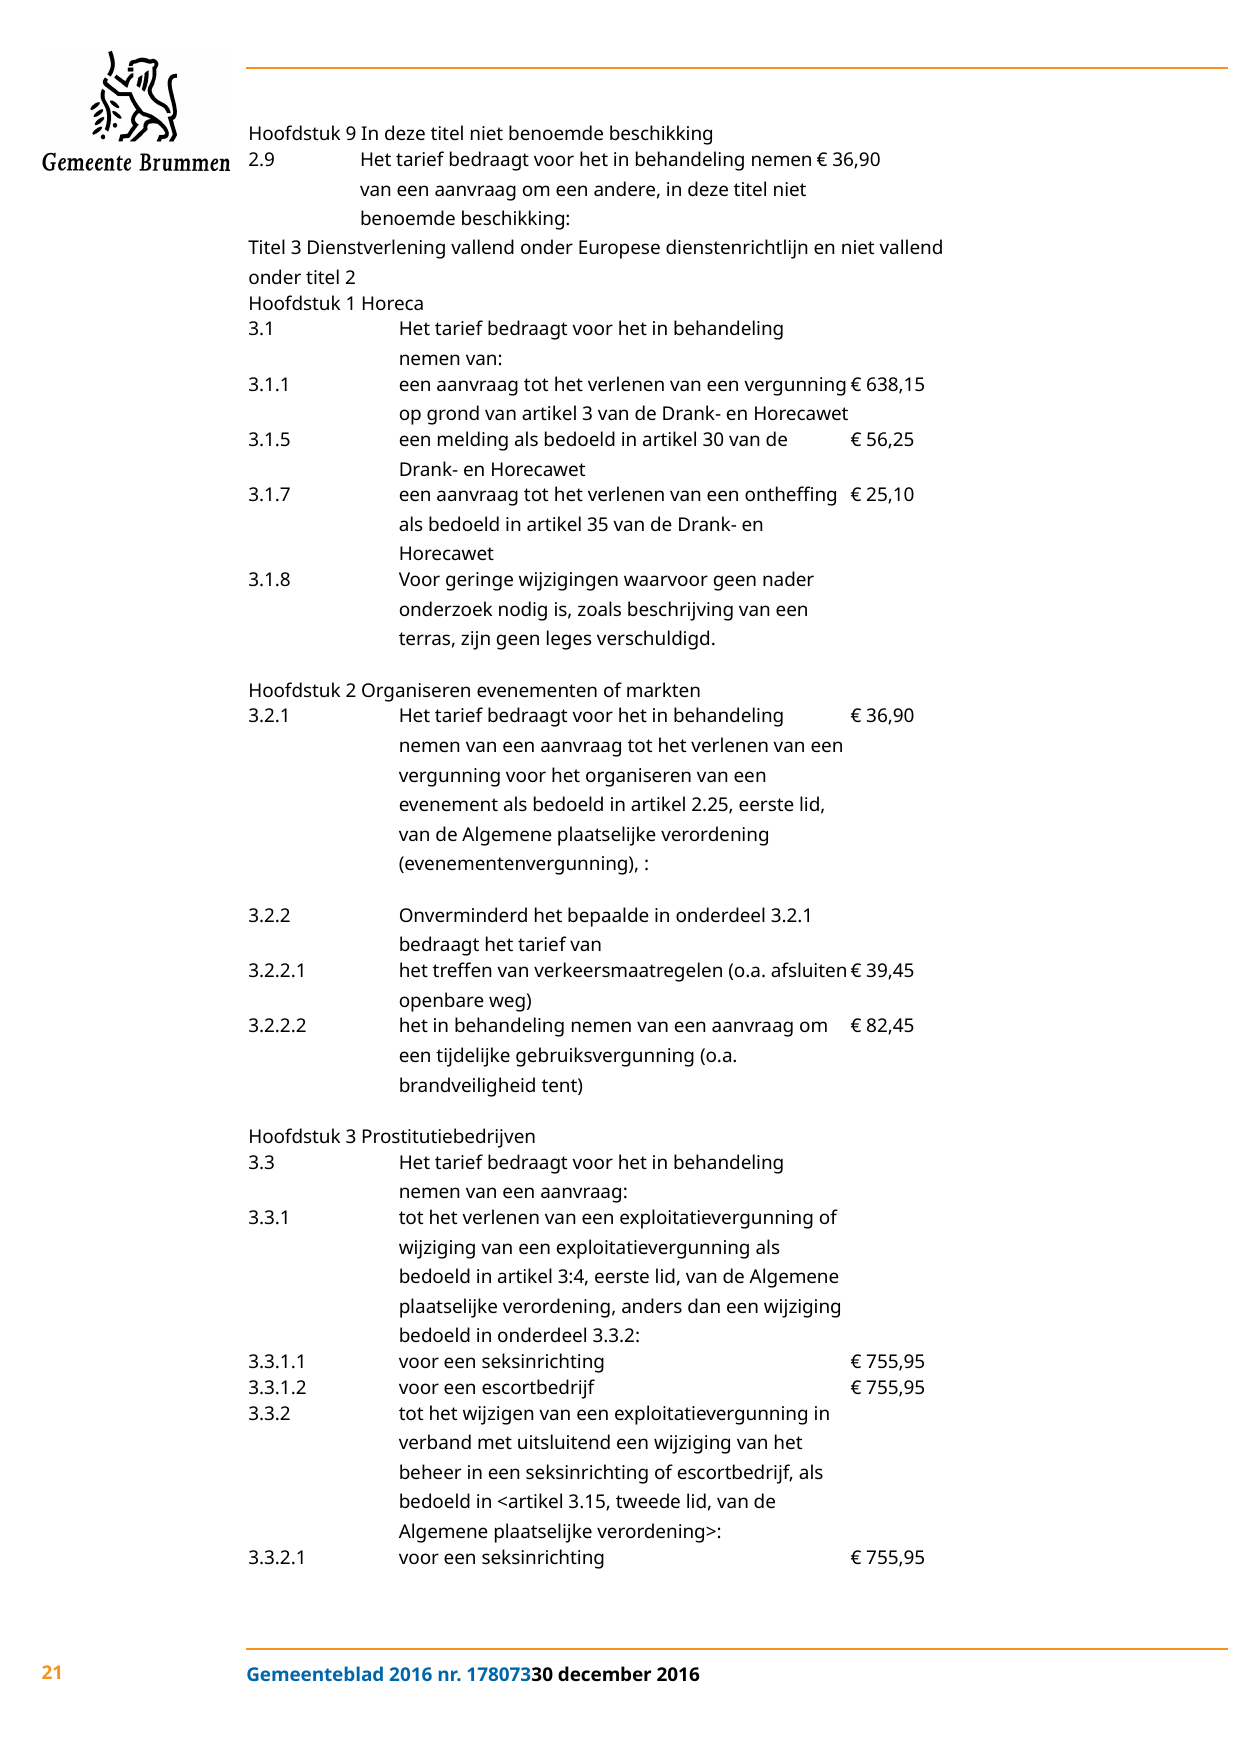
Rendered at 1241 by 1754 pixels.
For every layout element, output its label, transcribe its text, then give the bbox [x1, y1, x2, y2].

table_cell [850, 677, 1001, 703]
table_cell [1001, 1149, 1152, 1204]
table_cell [850, 566, 1001, 651]
table_cell € 638,15 [850, 371, 1001, 426]
table_cell Hoofdstuk 2 Organiseren evenementen of markten [248, 677, 850, 703]
table_cell 3.2.2 [248, 902, 398, 957]
table_cell [1001, 1098, 1152, 1123]
table_cell [1001, 1544, 1152, 1570]
table_cell € 755,95 [850, 1544, 1001, 1570]
table_cell Onverminderd het bepaalde in onderdeel 3.2.1 bedraagt het tarief van [399, 902, 850, 957]
table_cell [248, 1098, 398, 1123]
table_cell 3.2.2.1 [248, 958, 398, 1013]
table_cell [399, 1570, 850, 1595]
table_cell het treffen van verkeersmaatregelen (o.a. afsluiten openbare weg) [399, 958, 850, 1013]
table_cell [1001, 1400, 1152, 1544]
table_cell [1001, 371, 1152, 426]
table_cell € 56,25 [850, 426, 1001, 481]
table_cell [850, 876, 1001, 902]
table_cell [850, 1149, 1001, 1204]
table_cell [1001, 651, 1152, 677]
table_cell het in behandeling nemen van een aanvraag om een tijdelijke gebruiksvergunning (o.a. brandveiligheid tent) [399, 1013, 850, 1098]
table_cell [1001, 1123, 1152, 1149]
table_cell 3.2.2.2 [248, 1013, 398, 1098]
table_cell [1001, 703, 1152, 876]
table_cell [1001, 876, 1152, 902]
table_cell [850, 1400, 1001, 1544]
table_cell 2.9 [248, 146, 360, 231]
table_cell [399, 876, 850, 902]
table_cell 3.1.7 [248, 481, 398, 566]
table_cell een aanvraag tot het verlenen van een ontheffing als bedoeld in artikel 35 van de Drank- en Horecawet [399, 481, 850, 566]
table_cell een melding als bedoeld in artikel 30 van de Drank- en Horecawet [399, 426, 850, 481]
table_cell [1001, 1374, 1152, 1400]
table_cell [1001, 1204, 1152, 1348]
table_cell [850, 290, 1001, 316]
table_cell 3.1 [248, 316, 398, 371]
table_cell Het tarief bedraagt voor het in behandeling nemen van een aanvraag tot het verlenen van een vergunning voor het organiseren van een evenement als bedoeld in artikel 2.25, eerste lid, van de Algemene plaatselijke verordening (evenementenvergunning), : [399, 703, 850, 876]
table_cell tot het verlenen van een exploitatievergunning of wijziging van een exploitatievergunning als bedoeld in artikel 3:4, eerste lid, van de Algemene plaatselijke verordening, anders dan een wijziging bedoeld in onderdeel 3.3.2: [399, 1204, 850, 1348]
table_cell Het tarief bedraagt voor het in behandeling nemen van een aanvraag om een andere, in deze titel niet benoemde beschikking: [360, 146, 816, 231]
table_cell [1001, 1570, 1152, 1595]
table_cell [248, 95, 360, 121]
table_cell Hoofdstuk 3 Prostitutiebedrijven [248, 1123, 850, 1149]
table_cell [850, 651, 1001, 677]
table_cell [816, 95, 1040, 121]
table_cell 3.3.2 [248, 1400, 398, 1544]
table_cell [399, 1098, 850, 1123]
table_cell [1001, 677, 1152, 703]
table_cell € 755,95 [850, 1349, 1001, 1374]
table_cell [1001, 290, 1152, 316]
table_cell Hoofdstuk 9 In deze titel niet benoemde beschikking [248, 121, 1040, 146]
table_cell tot het wijzigen van een exploitatievergunning in verband met uitsluitend een wijziging van het beheer in een seksinrichting of escortbedrijf, als bedoeld in <artikel 3.15, tweede lid, van de Algemene plaatselijke verordening>: [399, 1400, 850, 1544]
table_cell [248, 651, 398, 677]
table_cell [248, 1570, 398, 1595]
table_cell 3.3.2.1 [248, 1544, 398, 1570]
table_cell [1001, 1013, 1152, 1098]
table_header [1001, 235, 1152, 290]
table_cell Voor geringe wijzigingen waarvoor geen nader onderzoek nodig is, zoals beschrijving van een terras, zijn geen leges verschuldigd. [399, 566, 850, 651]
table_cell 3.1.8 [248, 566, 398, 651]
table_cell [1001, 481, 1152, 566]
table_cell € 36,90 [816, 146, 1040, 231]
table_cell € 39,45 [850, 958, 1001, 1013]
table_cell [1001, 902, 1152, 957]
table_cell voor een seksinrichting [399, 1544, 850, 1570]
table_cell [248, 876, 398, 902]
table_cell 3.3.1 [248, 1204, 398, 1348]
table_cell [1001, 566, 1152, 651]
table_cell [850, 902, 1001, 957]
table_cell 3.3.1.2 [248, 1374, 398, 1400]
table_cell [850, 1570, 1001, 1595]
picture [41, 47, 231, 172]
table_cell een aanvraag tot het verlenen van een vergunning op grond van artikel 3 van de Drank- en Horecawet [399, 371, 850, 426]
table_cell [1001, 426, 1152, 481]
table_cell [1001, 1349, 1152, 1374]
table_cell € 82,45 [850, 1013, 1001, 1098]
table_cell voor een escortbedrijf [399, 1374, 850, 1400]
table_cell [850, 1098, 1001, 1123]
table_cell [850, 1123, 1001, 1149]
table_cell [360, 95, 816, 121]
table_cell 3.2.1 [248, 703, 398, 876]
table_cell [1001, 958, 1152, 1013]
table_cell [399, 651, 850, 677]
table_cell 3.1.1 [248, 371, 398, 426]
table_cell [850, 316, 1001, 371]
table_cell Hoofdstuk 1 Horeca [248, 290, 850, 316]
table_cell [850, 1204, 1001, 1348]
table_cell [1001, 316, 1152, 371]
table_cell 3.1.5 [248, 426, 398, 481]
table_cell Het tarief bedraagt voor het in behandeling nemen van een aanvraag: [399, 1149, 850, 1204]
table_header Titel 3 Dienstverlening vallend onder Europese dienstenrichtlijn en niet vallend onder titel 2 [248, 235, 1001, 290]
table_cell € 36,90 [850, 703, 1001, 876]
table_cell 3.3.1.1 [248, 1349, 398, 1374]
table_cell Het tarief bedraagt voor het in behandeling nemen van: [399, 316, 850, 371]
table_cell 3.3 [248, 1149, 398, 1204]
table_cell voor een seksinrichting [399, 1349, 850, 1374]
table_cell € 25,10 [850, 481, 1001, 566]
table_cell € 755,95 [850, 1374, 1001, 1400]
